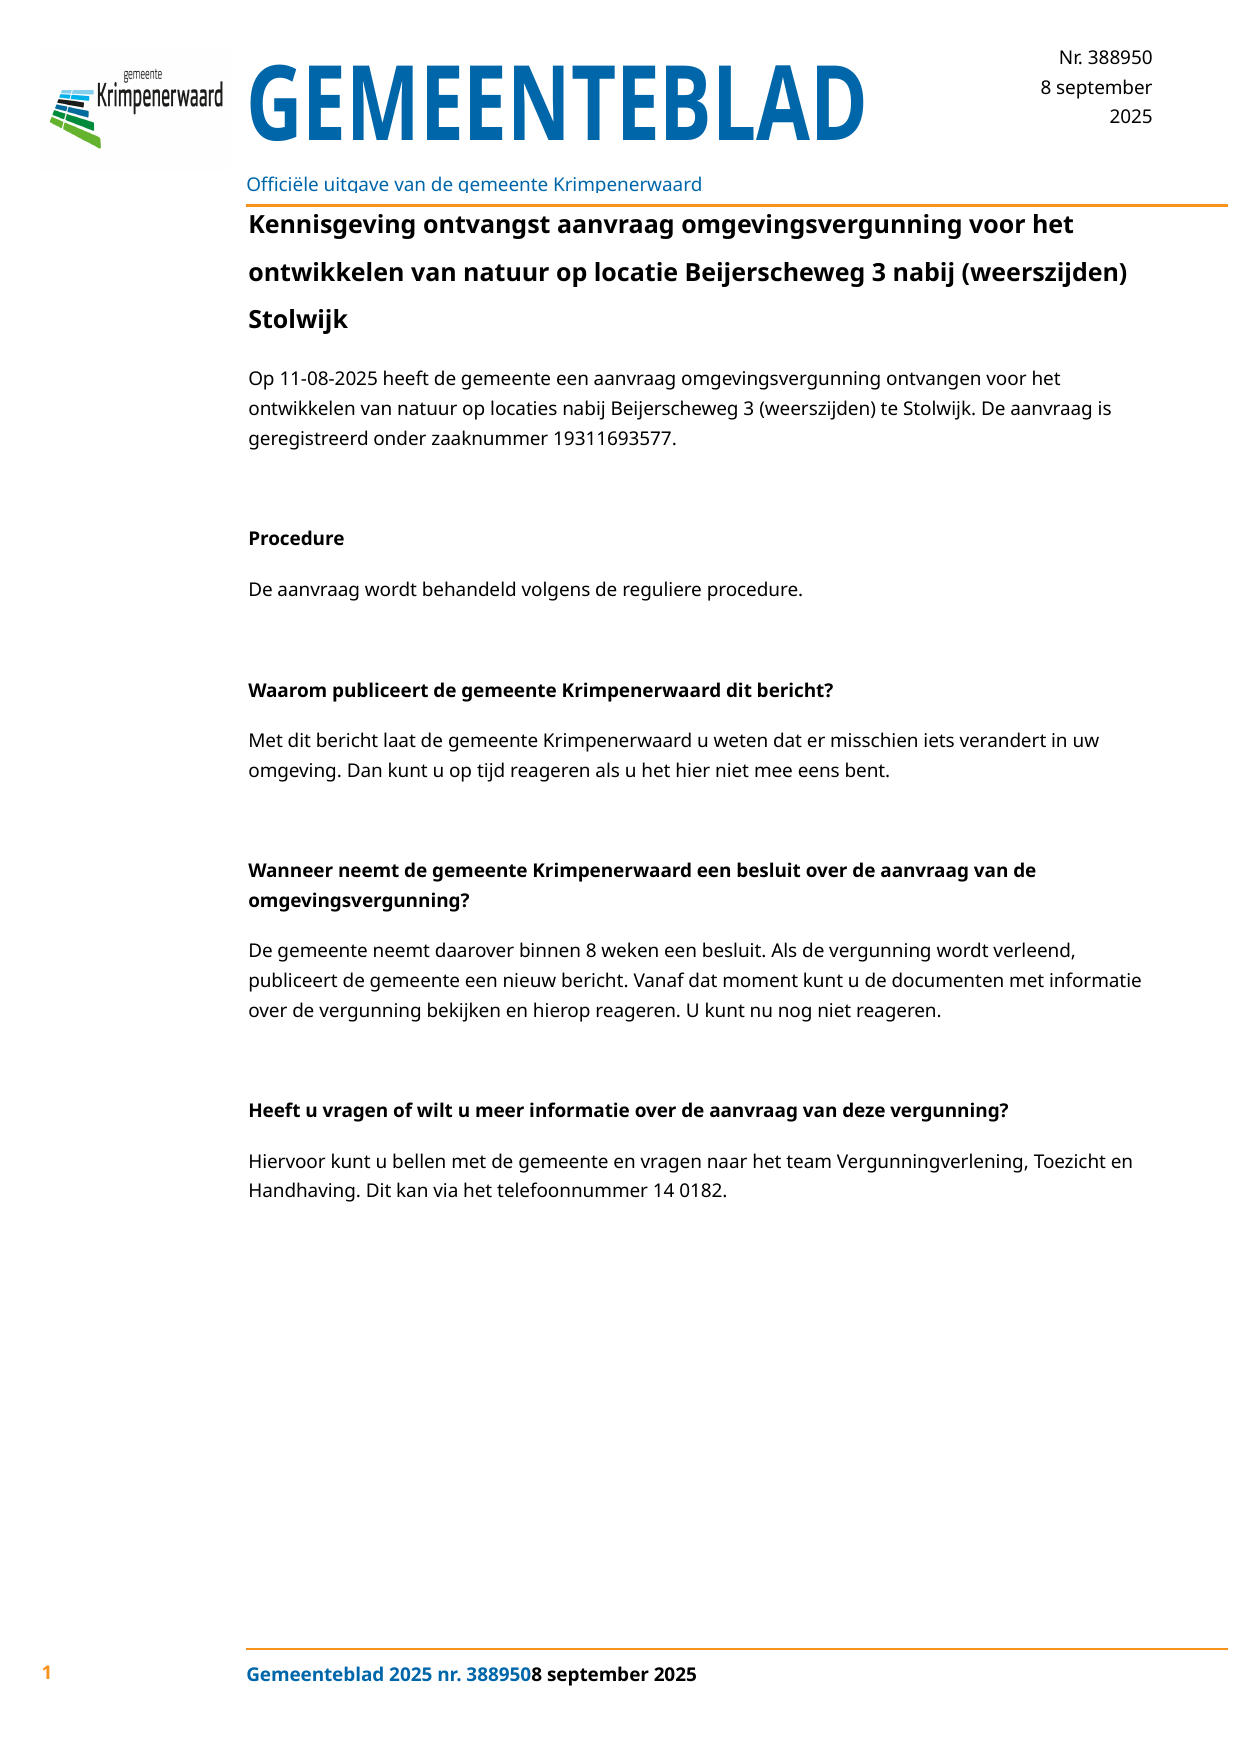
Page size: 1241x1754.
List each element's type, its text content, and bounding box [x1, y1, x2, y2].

text Heeft u vragen of wilt u meer informatie over de aanvraag van deze vergunning? [248, 1098, 1152, 1123]
text Wanneer neemt de gemeente Krimpenerwaard een besluit over de aanvraag van de omgevingsvergunning? [248, 858, 1152, 913]
text De gemeente neemt daarover binnen 8 weken een besluit. Als de vergunning wordt verleend, publiceert de gemeente een nieuw bericht. Vanaf dat moment kunt u de documenten met informatie over de vergunning bekijken en hierop reageren. U kunt nu nog niet reageren. [248, 938, 1152, 1022]
text Procedure [248, 526, 1152, 551]
text Waarom publiceert de gemeente Krimpenerwaard dit bericht? [248, 677, 1152, 702]
text Op 11-08-2025 heeft de gemeente een aanvraag omgevingsvergunning ontvangen voor het ontwikkelen van natuur op locaties nabij Beijerscheweg 3 (weerszijden) te Stolwijk. De aanvraag is geregistreerd onder zaaknummer 19311693577. [248, 366, 1152, 450]
text Kennisgeving ontvangst aanvraag omgevingsvergunning voor het ontwikkelen van natuur op locatie Beijerscheweg 3 nabij (weerszijden) Stolwijk [248, 207, 1152, 336]
text De aanvraag wordt behandeld volgens de reguliere procedure. [248, 576, 1152, 602]
text Hiervoor kunt u bellen met de gemeente en vragen naar het team Vergunningverlening, Toezicht en Handhaving. Dit kan via het telefoonnummer 14 0182. [248, 1148, 1152, 1203]
text Met dit bericht laat de gemeente Krimpenerwaard u weten dat er misschien iets verandert in uw omgeving. Dan kunt u op tijd reageren als u het hier niet mee eens bent. [248, 727, 1152, 782]
picture [41, 47, 231, 172]
